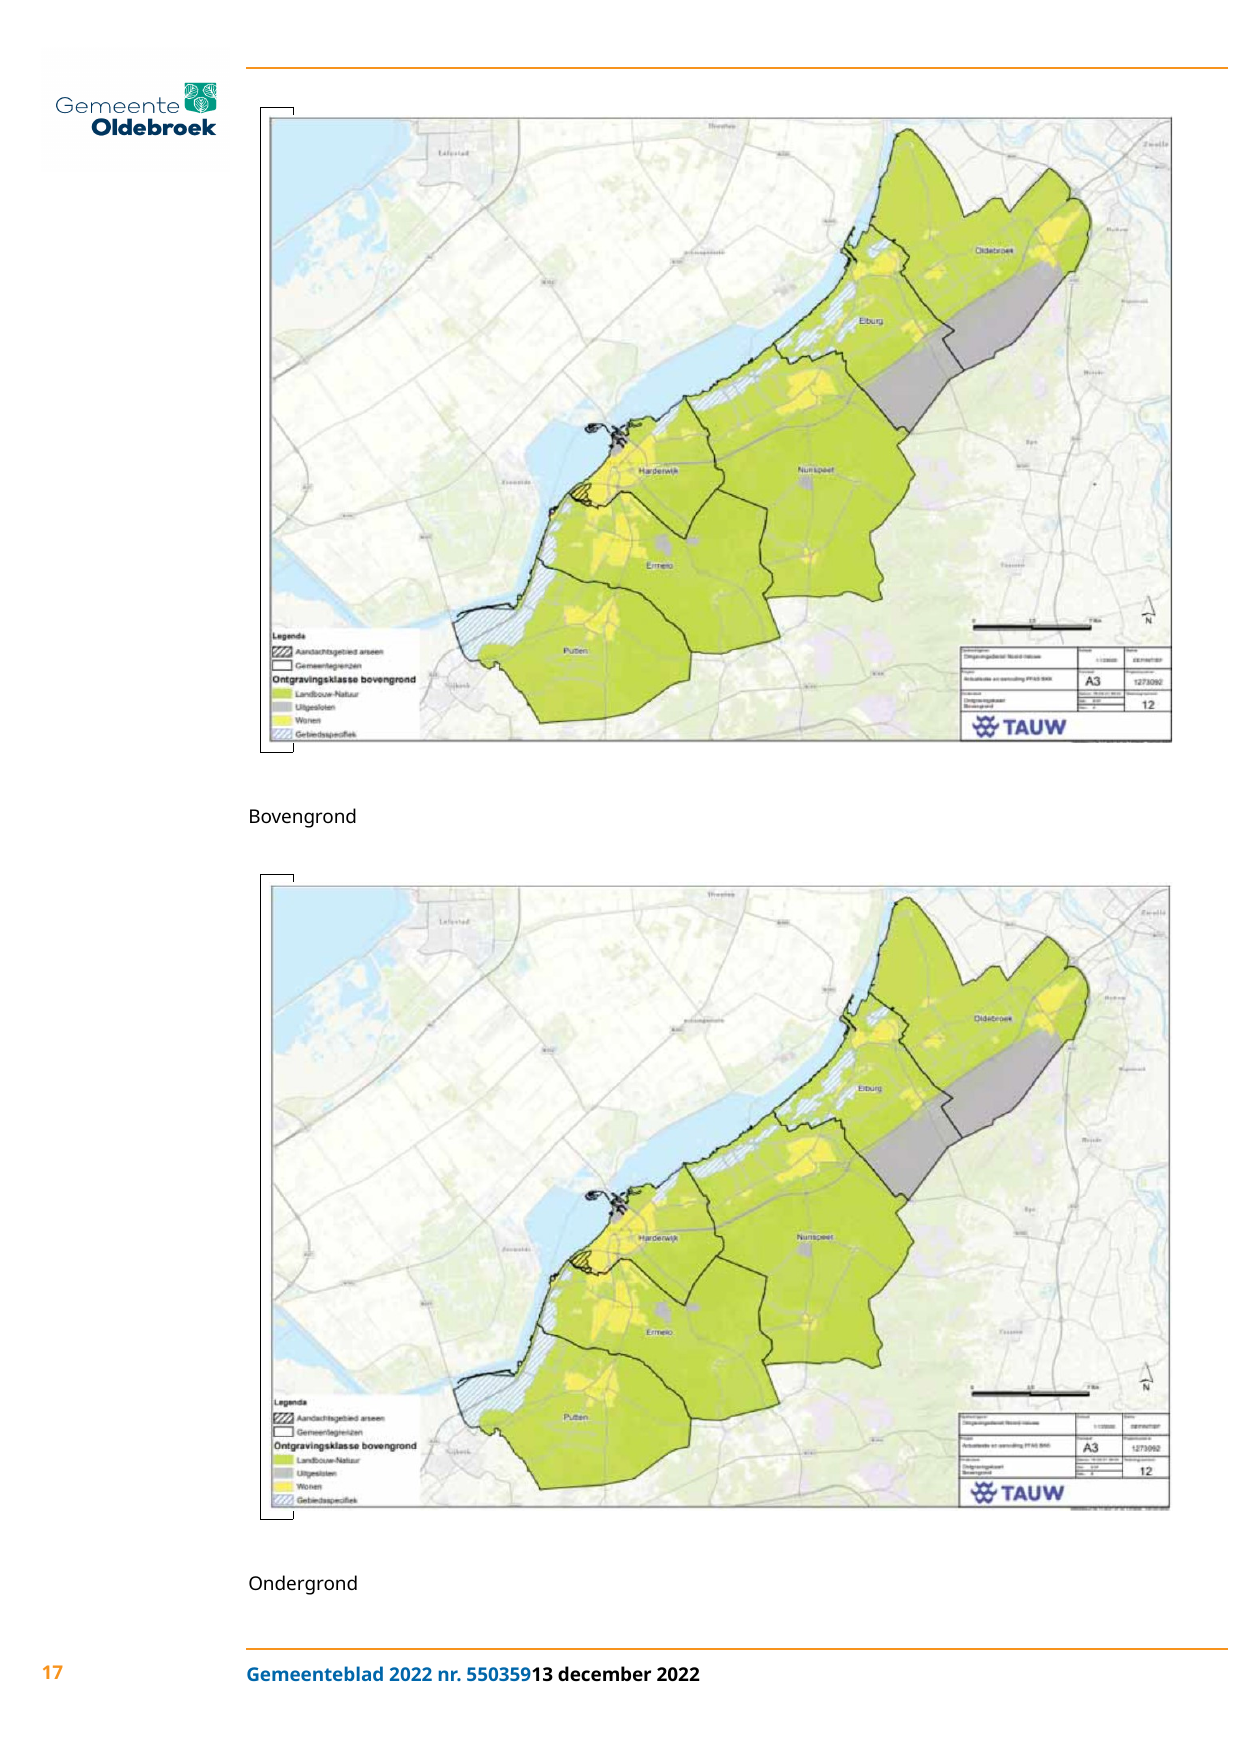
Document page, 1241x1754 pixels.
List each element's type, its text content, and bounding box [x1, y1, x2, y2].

picture [268, 882, 1173, 1511]
text Bovengrond [248, 803, 1152, 828]
text Ondergrond [248, 1570, 1152, 1596]
picture [268, 115, 1173, 743]
picture [41, 47, 231, 172]
